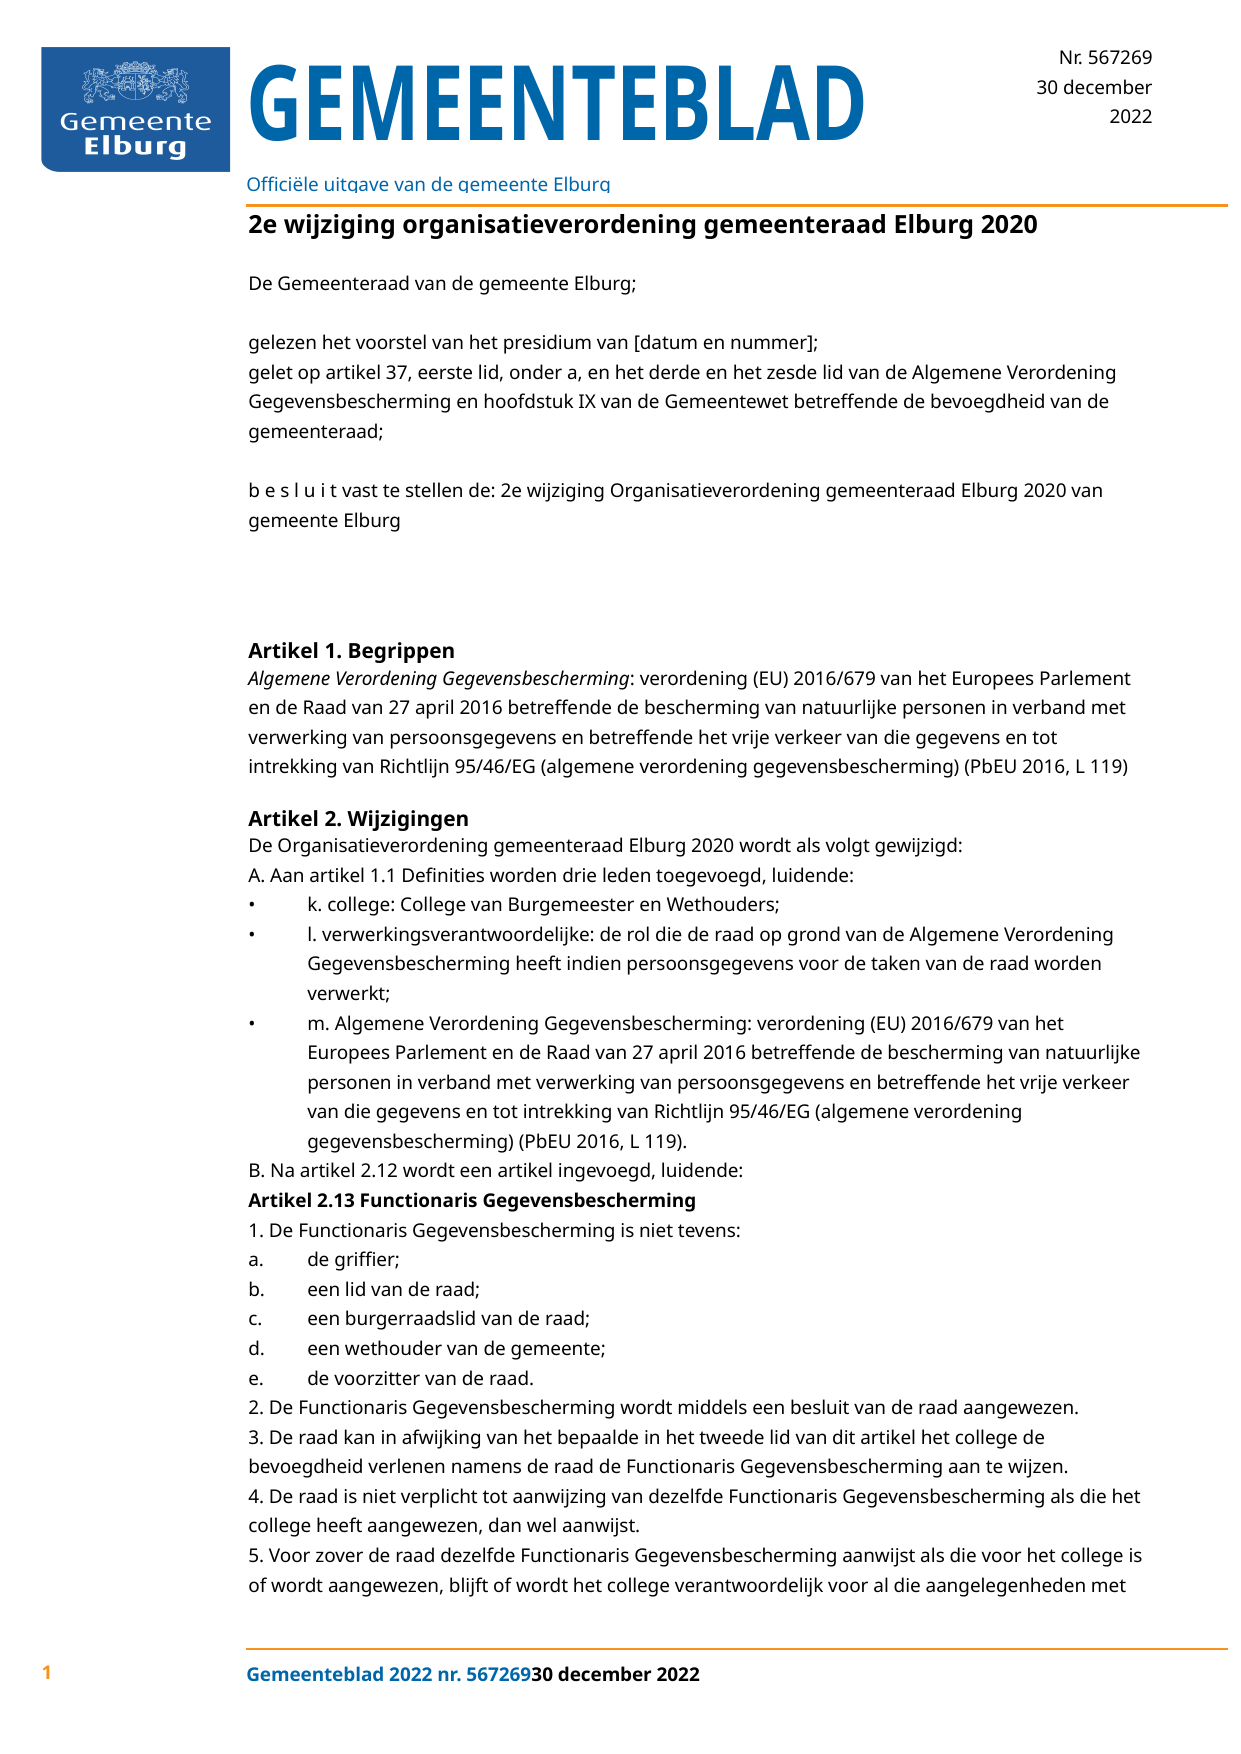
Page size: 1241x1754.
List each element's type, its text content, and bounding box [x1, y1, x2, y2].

text 1. De Functionaris Gegevensbescherming is niet tevens: [248, 1217, 1152, 1243]
text Artikel 1. Begrippen [248, 636, 1152, 665]
text De Gemeenteraad van de gemeente Elburg; [248, 270, 1152, 296]
text 4. De raad is niet verplicht tot aanwijzing van dezelfde Functionaris Gegevensbescherming als die het college heeft aangewezen, dan wel aanwijst. [248, 1483, 1152, 1538]
text 3. De raad kan in afwijking van het bepaalde in het tweede lid van dit artikel het college de bevoegdheid verlenen namens de raad de Functionaris Gegevensbescherming aan te wijzen. [248, 1424, 1152, 1479]
list een wethouder van de gemeente; [248, 1335, 1152, 1361]
text A. Aan artikel 1.1 Definities worden drie leden toegevoegd, luidende: [248, 862, 1152, 888]
text gelet op artikel 37, eerste lid, onder a, en het derde en het zesde lid van de Algemene Verordening Gegevensbescherming en hoofdstuk IX van de Gemeentewet betreffende de bevoegdheid van de gemeenteraad; [248, 359, 1152, 444]
text Algemene Verordening Gegevensbescherming: verordening (EU) 2016/679 van het Europees Parlement en de Raad van 27 april 2016 betreffende de bescherming van natuurlijke personen in verband met verwerking van persoonsgegevens en betreffende het vrije verkeer van die gegevens en tot intrekking van Richtlijn 95/46/EG (algemene verordening gegevensbescherming) (PbEU 2016, L 119) [248, 665, 1152, 779]
list k. college: College van Burgemeester en Wethouders; [248, 891, 1152, 917]
list een burgerraadslid van de raad; [248, 1306, 1152, 1331]
list m. Algemene Verordening Gegevensbescherming: verordening (EU) 2016/679 van het Europees Parlement en de Raad van 27 april 2016 betreffende de bescherming van natuurlijke personen in verband met verwerking van persoonsgegevens en betreffende het vrije verkeer van die gegevens en tot intrekking van Richtlijn 95/46/EG (algemene verordening gegevensbescherming) (PbEU 2016, L 119). [248, 1010, 1152, 1154]
text 5. Voor zover de raad dezelfde Functionaris Gegevensbescherming aanwijst als die voor het college is of wordt aangewezen, blijft of wordt het college verantwoordelijk voor al die aangelegenheden met [248, 1542, 1152, 1598]
list l. verwerkingsverantwoordelijke: de rol die de raad op grond van de Algemene Verordening Gegevensbescherming heeft indien persoonsgegevens voor de taken van de raad worden verwerkt; [248, 921, 1152, 1006]
text Artikel 2. Wijzigingen [248, 804, 1152, 832]
text Artikel 2.13 Functionaris Gegevensbescherming [248, 1187, 1152, 1213]
list de voorzitter van de raad. [248, 1365, 1152, 1391]
list een lid van de raad; [248, 1276, 1152, 1302]
text 2. De Functionaris Gegevensbescherming wordt middels een besluit van de raad aangewezen. [248, 1394, 1152, 1420]
text 2e wijziging organisatieverordening gemeenteraad Elburg 2020 [248, 207, 1152, 241]
picture [41, 47, 231, 172]
text B. Na artikel 2.12 wordt een artikel ingevoegd, luidende: [248, 1158, 1152, 1183]
text gelezen het voorstel van het presidium van [datum en nummer]; [248, 329, 1152, 355]
text De Organisatieverordening gemeenteraad Elburg 2020 wordt als volgt gewijzigd: [248, 832, 1152, 858]
list de griffier; [248, 1246, 1152, 1272]
text b e s l u i t vast te stellen de: 2e wijziging Organisatieverordening gemeenteraad Elburg 2020 van gemeente Elburg [248, 477, 1152, 533]
